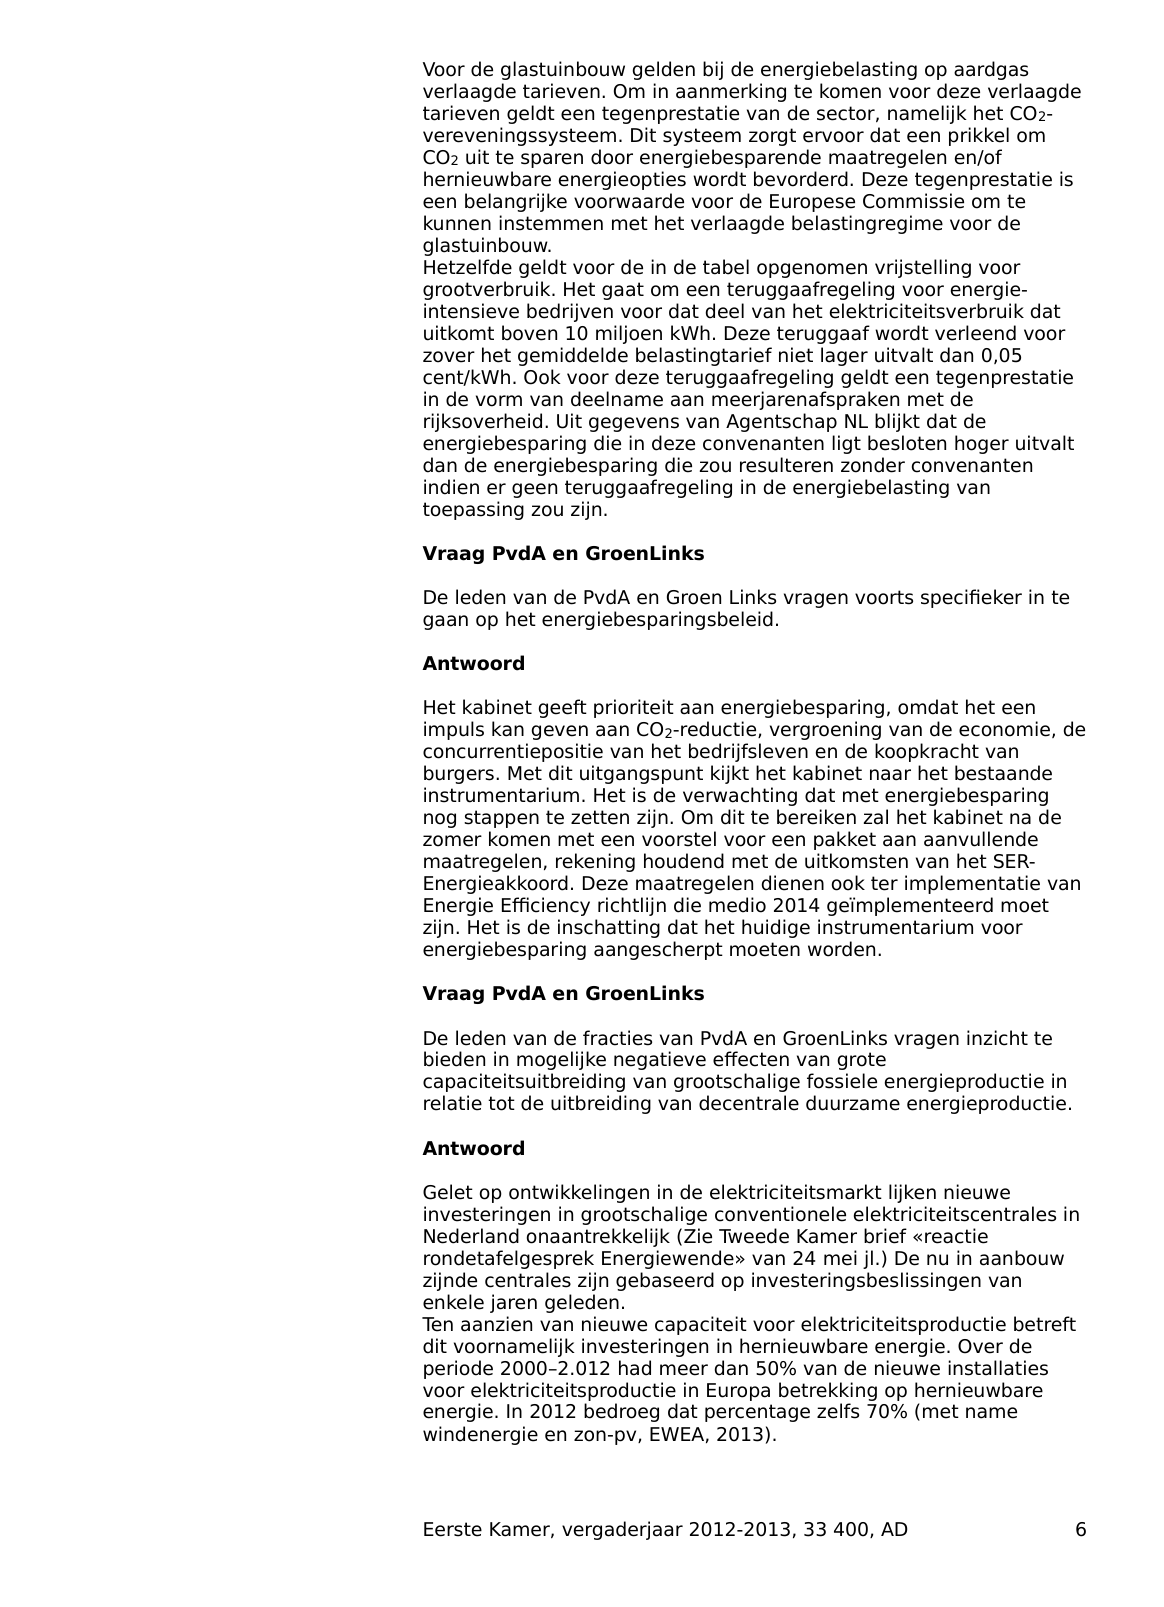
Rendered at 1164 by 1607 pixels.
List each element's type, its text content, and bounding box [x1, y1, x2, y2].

subtitle Antwoord [422, 653, 1087, 675]
text Hetzelfde geldt voor de in de tabel opgenomen vrijstelling voor grootverbruik. Het gaat om een teruggaafregeling voor energie-intensieve bedrijven voor dat deel van het elektriciteitsverbruik dat uitkomt boven 10 miljoen kWh. Deze teruggaaf wordt verleend voor zover het gemiddelde belastingtarief niet lager uitvalt dan 0,05 cent/kWh. Ook voor deze teruggaafregeling geldt een tegenprestatie in de vorm van deelname aan meerjarenafspraken met de rijksoverheid. Uit gegevens van Agentschap NL blijkt dat de energiebesparing die in deze convenanten ligt besloten hoger uitvalt dan de energiebesparing die zou resulteren zonder convenanten indien er geen teruggaafregeling in de energiebelasting van toepassing zou zijn. [422, 257, 1087, 521]
text Ten aanzien van nieuwe capaciteit voor elektriciteitsproductie betreft dit voornamelijk investeringen in hernieuwbare energie. Over de periode 2000–2.012 had meer dan 50% van de nieuwe installaties voor elektriciteitsproductie in Europa betrekking op hernieuwbare energie. In 2012 bedroeg dat percentage zelfs 70% (met name windenergie en zon-pv, EWEA, 2013). [422, 1313, 1087, 1445]
text Het kabinet geeft prioriteit aan energiebesparing, omdat het een impuls kan geven aan CO2-reductie, vergroening van de economie, de concurrentiepositie van het bedrijfsleven en de koopkracht van burgers. Met dit uitgangspunt kijkt het kabinet naar het bestaande instrumentarium. Het is de verwachting dat met energiebesparing nog stappen te zetten zijn. Om dit te bereiken zal het kabinet na de zomer komen met een voorstel voor een pakket aan aanvullende maatregelen, rekening houdend met de uitkomsten van het SER-Energieakkoord. Deze maatregelen dienen ook ter implementatie van Energie Efficiency richtlijn die medio 2014 geïmplementeerd moet zijn. Het is de inschatting dat het huidige instrumentarium voor energiebesparing aangescherpt moeten worden. [422, 697, 1087, 961]
subtitle Vraag PvdA en GroenLinks [422, 543, 1087, 565]
text Gelet op ontwikkelingen in de elektriciteitsmarkt lijken nieuwe investeringen in grootschalige conventionele elektriciteitscentrales in Nederland onaantrekkelijk (Zie Tweede Kamer brief «reactie rondetafelgesprek Energiewende» van 24 mei jl.) De nu in aanbouw zijnde centrales zijn gebaseerd op investeringsbeslissingen van enkele jaren geleden. [422, 1182, 1087, 1313]
text De leden van de PvdA en Groen Links vragen voorts specifieker in te gaan op het energiebesparingsbeleid. [422, 587, 1087, 631]
subtitle Antwoord [422, 1137, 1087, 1159]
text De leden van de fracties van PvdA en GroenLinks vragen inzicht te bieden in mogelijke negatieve effecten van grote capaciteitsuitbreiding van grootschalige fossiele energieproductie in relatie tot de uitbreiding van decentrale duurzame energieproductie. [422, 1027, 1087, 1115]
text Voor de glastuinbouw gelden bij de energiebelasting op aardgas verlaagde tarieven. Om in aanmerking te komen voor deze verlaagde tarieven geldt een tegenprestatie van de sector, namelijk het CO2-vereveningssysteem. Dit systeem zorgt ervoor dat een prikkel om CO2 uit te sparen door energiebesparende maatregelen en/of hernieuwbare energieopties wordt bevorderd. Deze tegenprestatie is een belangrijke voorwaarde voor de Europese Commissie om te kunnen instemmen met het verlaagde belastingregime voor de glastuinbouw. [422, 59, 1087, 257]
subtitle Vraag PvdA en GroenLinks [422, 983, 1087, 1005]
